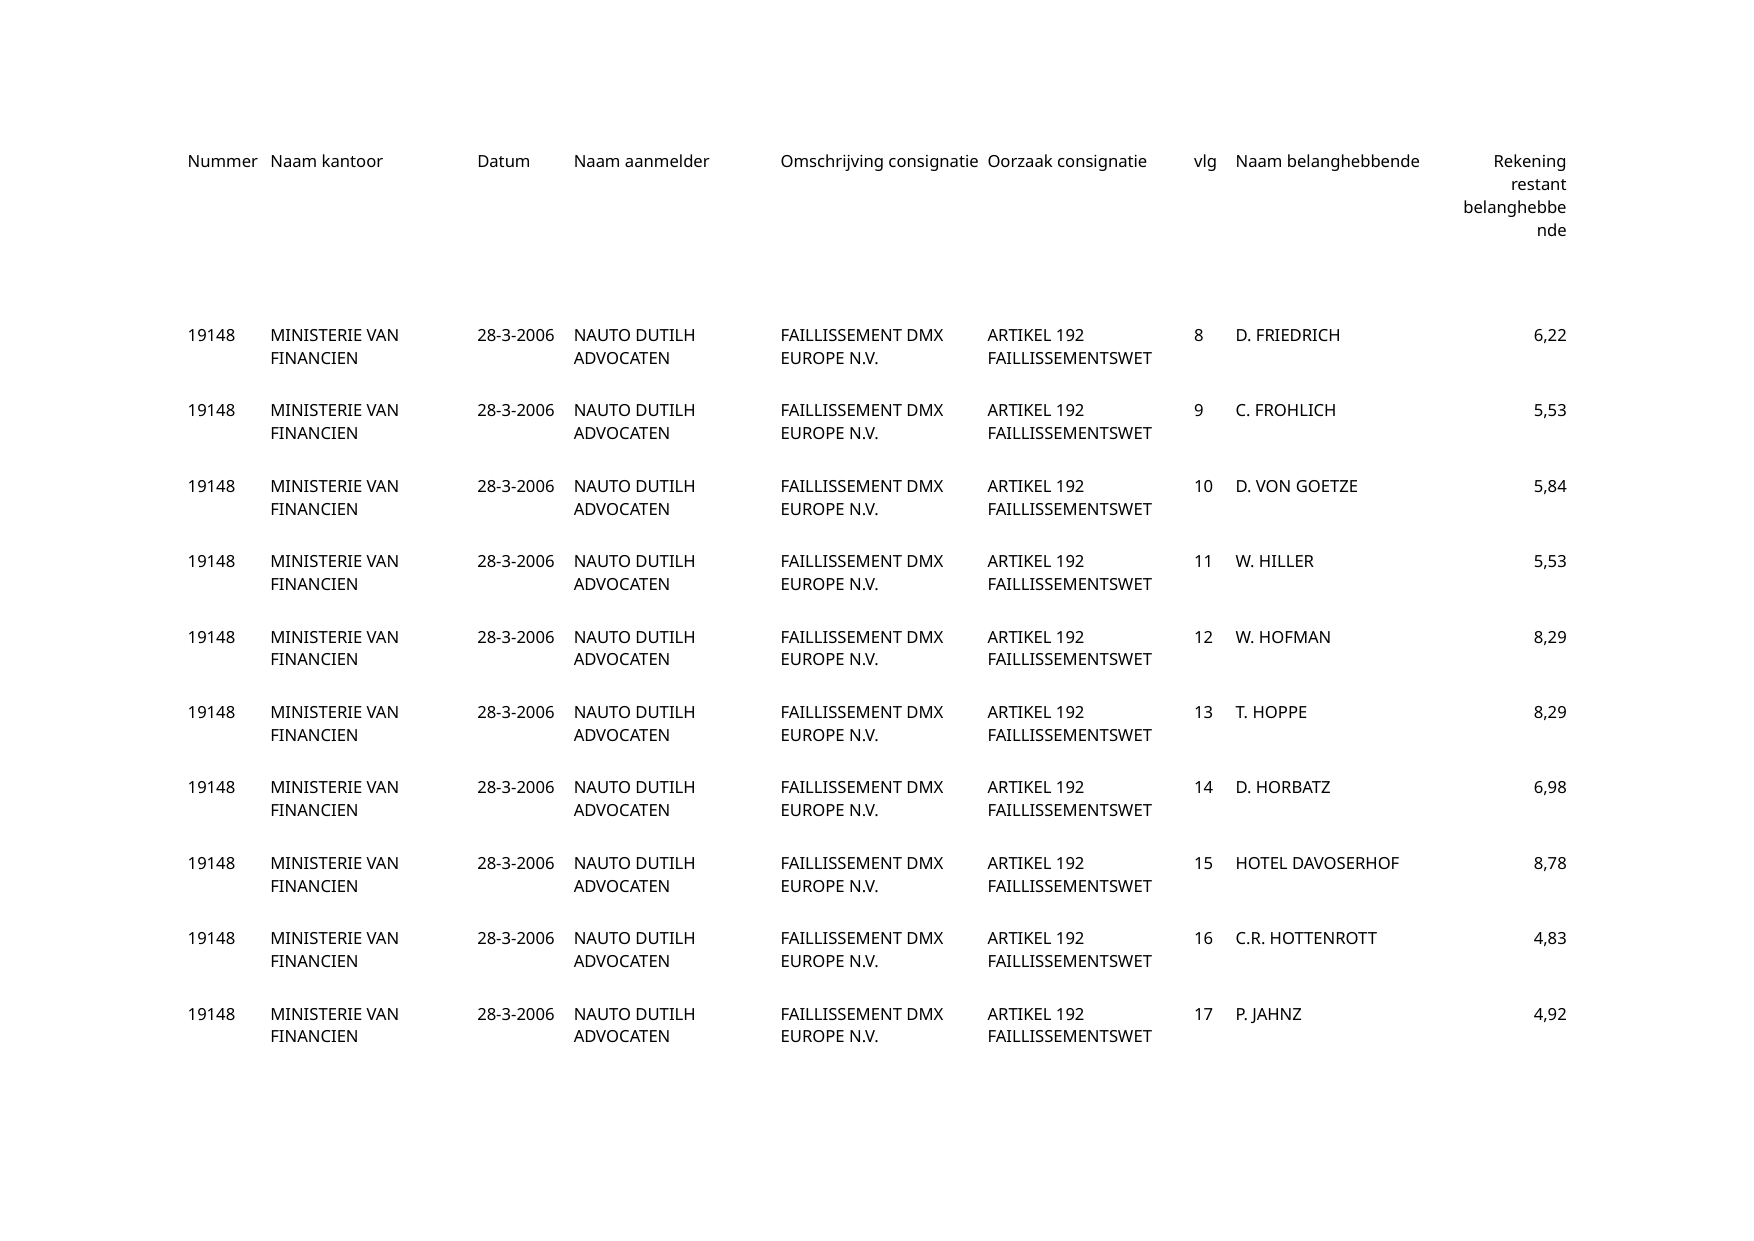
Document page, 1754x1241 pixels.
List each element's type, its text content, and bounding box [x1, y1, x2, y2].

table_cell 19148 [188, 550, 270, 625]
table_cell 28-3-2006 [477, 1002, 573, 1078]
table_cell 4,83 [1456, 927, 1566, 1002]
table_cell NAUTO DUTILH ADVOCATEN [574, 851, 780, 927]
table_cell ARTIKEL 192 FAILLISSEMENTSWET [987, 1002, 1194, 1078]
table_cell C. FROHLICH [1235, 399, 1456, 474]
table_cell [987, 271, 1194, 323]
table_cell 28-3-2006 [477, 776, 573, 851]
table_header vlg [1194, 150, 1235, 271]
table_cell 28-3-2006 [477, 927, 573, 1002]
table_header Nummer [188, 150, 270, 271]
table_cell T. HOPPE [1235, 701, 1456, 776]
table_cell 28-3-2006 [477, 399, 573, 474]
table_cell MINISTERIE VAN FINANCIEN [270, 324, 477, 399]
table_cell FAILLISSEMENT DMX EUROPE N.V. [780, 701, 987, 776]
table_cell FAILLISSEMENT DMX EUROPE N.V. [780, 776, 987, 851]
table_cell FAILLISSEMENT DMX EUROPE N.V. [780, 927, 987, 1002]
table_cell D. VON GOETZE [1235, 474, 1456, 550]
table_cell 19148 [188, 474, 270, 550]
table_cell 28-3-2006 [477, 474, 573, 550]
table_cell ARTIKEL 192 FAILLISSEMENTSWET [987, 625, 1194, 701]
table_cell HOTEL DAVOSERHOF [1235, 851, 1456, 927]
table_cell MINISTERIE VAN FINANCIEN [270, 625, 477, 701]
table_cell 5,84 [1456, 474, 1566, 550]
table_cell NAUTO DUTILH ADVOCATEN [574, 776, 780, 851]
table_cell 19148 [188, 776, 270, 851]
table_header Naam belanghebbende [1235, 150, 1456, 271]
table_cell NAUTO DUTILH ADVOCATEN [574, 550, 780, 625]
table_cell W. HOFMAN [1235, 625, 1456, 701]
table_cell ARTIKEL 192 FAILLISSEMENTSWET [987, 701, 1194, 776]
table_cell D. HORBATZ [1235, 776, 1456, 851]
table_cell MINISTERIE VAN FINANCIEN [270, 776, 477, 851]
table_cell 15 [1194, 851, 1235, 927]
table_cell 28-3-2006 [477, 324, 573, 399]
table_cell C.R. HOTTENROTT [1235, 927, 1456, 1002]
table_cell 8,29 [1456, 625, 1566, 701]
table_cell FAILLISSEMENT DMX EUROPE N.V. [780, 474, 987, 550]
table_cell 19148 [188, 701, 270, 776]
table_cell [574, 271, 780, 323]
table_cell 14 [1194, 776, 1235, 851]
table_cell FAILLISSEMENT DMX EUROPE N.V. [780, 399, 987, 474]
table_cell 28-3-2006 [477, 550, 573, 625]
table_cell 8 [1194, 324, 1235, 399]
table_cell FAILLISSEMENT DMX EUROPE N.V. [780, 1002, 987, 1078]
table_cell 10 [1194, 474, 1235, 550]
table_cell 8,78 [1456, 851, 1566, 927]
table_cell 13 [1194, 701, 1235, 776]
table_cell 5,53 [1456, 550, 1566, 625]
table_cell NAUTO DUTILH ADVOCATEN [574, 474, 780, 550]
table_cell [270, 271, 477, 323]
table_cell 6,98 [1456, 776, 1566, 851]
table_cell ARTIKEL 192 FAILLISSEMENTSWET [987, 399, 1194, 474]
table_cell 28-3-2006 [477, 851, 573, 927]
table_cell 19148 [188, 625, 270, 701]
table_cell NAUTO DUTILH ADVOCATEN [574, 1002, 780, 1078]
table_cell 6,22 [1456, 324, 1566, 399]
table_header Oorzaak consignatie [987, 150, 1194, 271]
table_cell 4,92 [1456, 1002, 1566, 1078]
table_cell ARTIKEL 192 FAILLISSEMENTSWET [987, 474, 1194, 550]
table_cell FAILLISSEMENT DMX EUROPE N.V. [780, 851, 987, 927]
table_cell [1456, 271, 1566, 323]
table_cell 28-3-2006 [477, 625, 573, 701]
table_cell 9 [1194, 399, 1235, 474]
table_cell 19148 [188, 851, 270, 927]
table_cell NAUTO DUTILH ADVOCATEN [574, 625, 780, 701]
table_cell FAILLISSEMENT DMX EUROPE N.V. [780, 625, 987, 701]
table_cell NAUTO DUTILH ADVOCATEN [574, 927, 780, 1002]
table_cell D. FRIEDRICH [1235, 324, 1456, 399]
table_cell MINISTERIE VAN FINANCIEN [270, 927, 477, 1002]
table_cell 16 [1194, 927, 1235, 1002]
table_header Datum [477, 150, 573, 271]
table_cell 5,53 [1456, 399, 1566, 474]
table_header Naam kantoor [270, 150, 477, 271]
table_cell [188, 271, 270, 323]
table_cell 28-3-2006 [477, 701, 573, 776]
table_cell MINISTERIE VAN FINANCIEN [270, 399, 477, 474]
table_cell 19148 [188, 399, 270, 474]
table_cell NAUTO DUTILH ADVOCATEN [574, 324, 780, 399]
table_cell [1235, 271, 1456, 323]
table_header Rekening restant belanghebbende [1456, 150, 1566, 271]
table_cell ARTIKEL 192 FAILLISSEMENTSWET [987, 927, 1194, 1002]
table_cell ARTIKEL 192 FAILLISSEMENTSWET [987, 550, 1194, 625]
table_cell 17 [1194, 1002, 1235, 1078]
table_cell NAUTO DUTILH ADVOCATEN [574, 701, 780, 776]
table_cell FAILLISSEMENT DMX EUROPE N.V. [780, 324, 987, 399]
table_cell MINISTERIE VAN FINANCIEN [270, 474, 477, 550]
table_cell 19148 [188, 1002, 270, 1078]
table_cell FAILLISSEMENT DMX EUROPE N.V. [780, 550, 987, 625]
table_cell 12 [1194, 625, 1235, 701]
table_cell MINISTERIE VAN FINANCIEN [270, 851, 477, 927]
table_cell 8,29 [1456, 701, 1566, 776]
table_cell MINISTERIE VAN FINANCIEN [270, 1002, 477, 1078]
table_cell MINISTERIE VAN FINANCIEN [270, 701, 477, 776]
table_cell ARTIKEL 192 FAILLISSEMENTSWET [987, 776, 1194, 851]
table_cell 11 [1194, 550, 1235, 625]
table_cell [780, 271, 987, 323]
table_header Naam aanmelder [574, 150, 780, 271]
table_cell [477, 271, 573, 323]
table_cell NAUTO DUTILH ADVOCATEN [574, 399, 780, 474]
table_header Omschrijving consignatie [780, 150, 987, 271]
table_cell 19148 [188, 927, 270, 1002]
table_cell ARTIKEL 192 FAILLISSEMENTSWET [987, 851, 1194, 927]
table_cell [1194, 271, 1235, 323]
table_cell ARTIKEL 192 FAILLISSEMENTSWET [987, 324, 1194, 399]
table_cell W. HILLER [1235, 550, 1456, 625]
table_cell MINISTERIE VAN FINANCIEN [270, 550, 477, 625]
table_cell P. JAHNZ [1235, 1002, 1456, 1078]
table_cell 19148 [188, 324, 270, 399]
